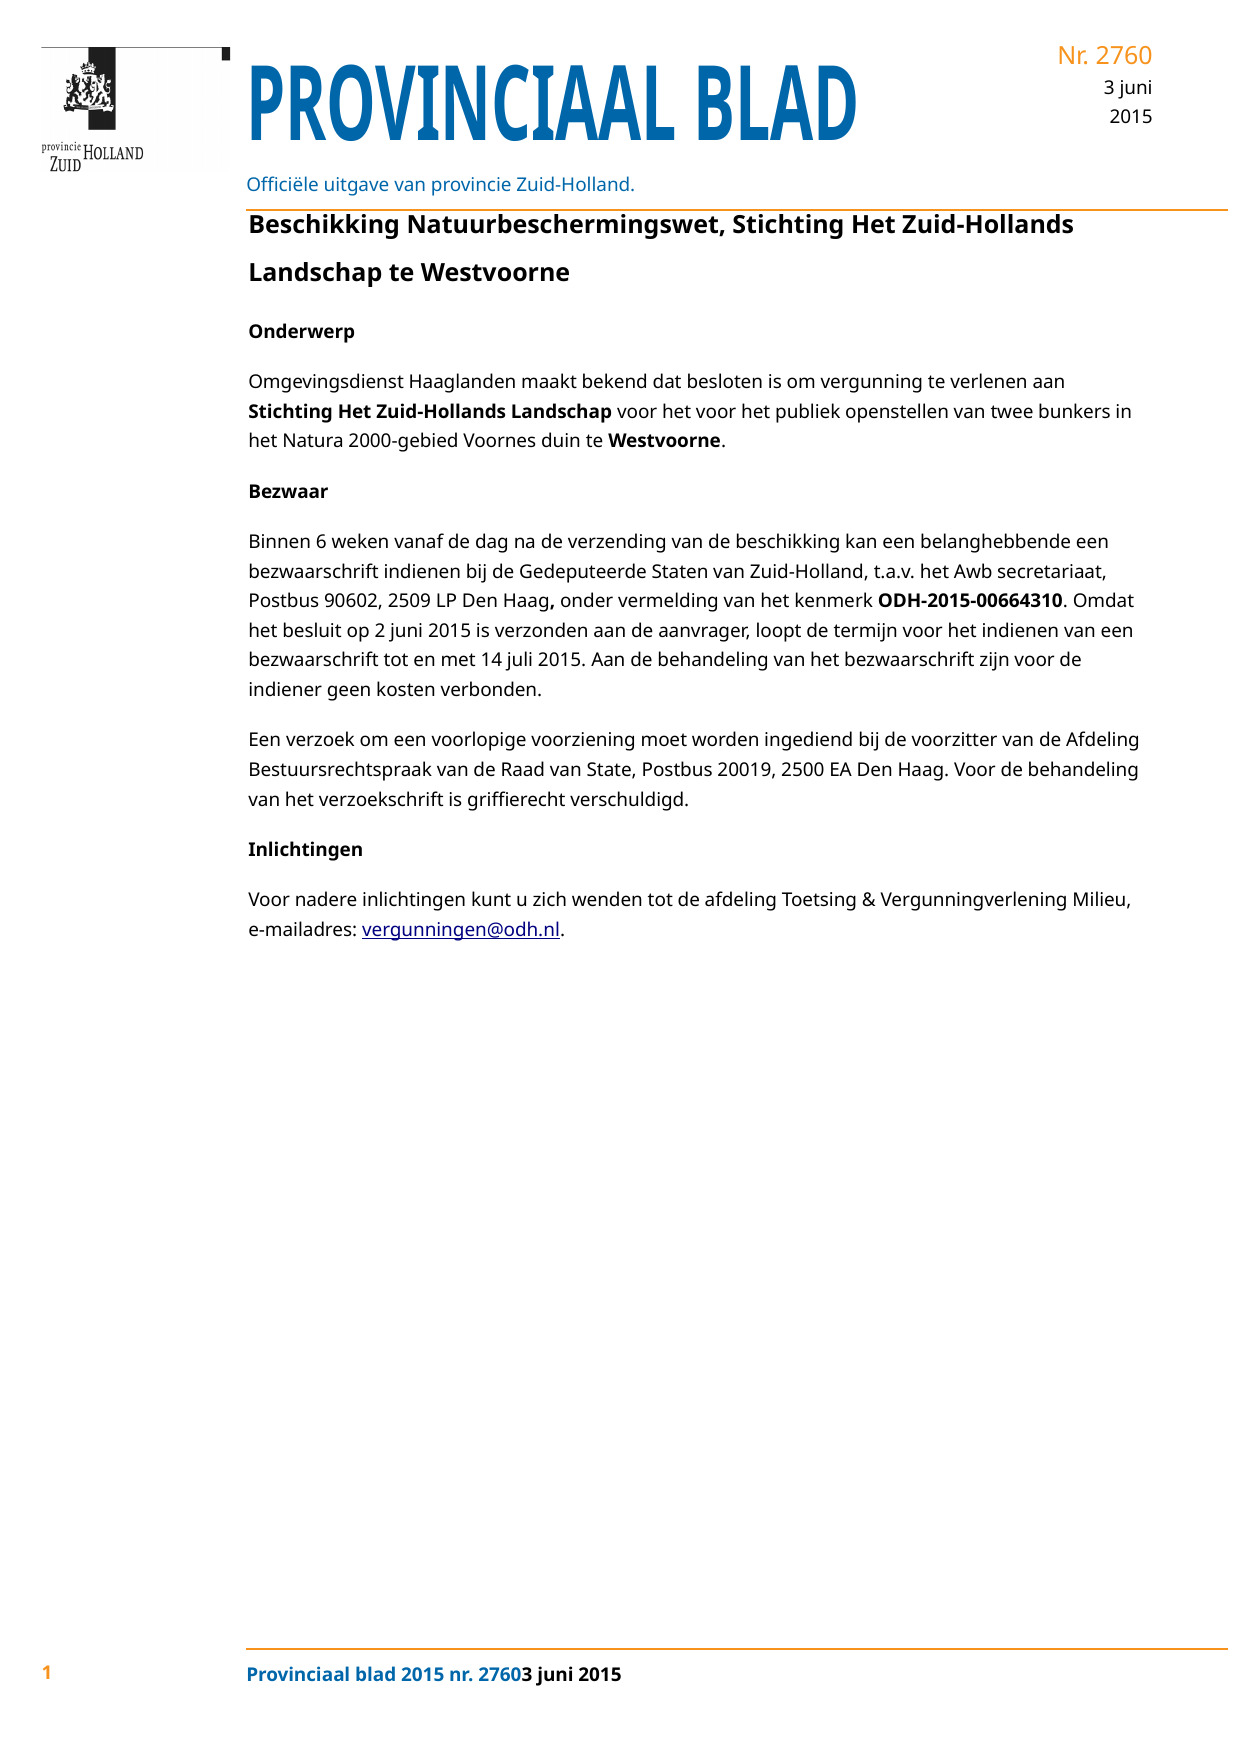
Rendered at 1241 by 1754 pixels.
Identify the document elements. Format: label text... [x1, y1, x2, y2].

picture [41, 47, 231, 172]
text Een verzoek om een voorlopige voorziening moet worden ingediend bij de voorzitter van de Afdeling Bestuursrechtspraak van de Raad van State, Postbus 20019, 2500 EA Den Haag. Voor de behandeling van het verzoekschrift is griffierecht verschuldigd. [248, 727, 1152, 812]
text Onderwerp [248, 318, 1152, 344]
text Omgevingsdienst Haaglanden maakt bekend dat besloten is om vergunning te verlenen aan Stichting Het Zuid-Hollands Landschap voor het voor het publiek openstellen van twee bunkers in het Natura 2000-gebied Voornes duin te Westvoorne. [248, 368, 1152, 453]
text Beschikking Natuurbeschermingswet, Stichting Het Zuid-Hollands Landschap te Westvoorne [248, 211, 1152, 288]
text Inlichtingen [248, 836, 1152, 862]
text Binnen 6 weken vanaf de dag na de verzending van de beschikking kan een belanghebbende een bezwaarschrift indienen bij de Gedeputeerde Staten van Zuid-Holland, t.a.v. het Awb secretariaat, Postbus 90602, 2509 LP Den Haag, onder vermelding van het kenmerk ODH-2015-00664310. Omdat het besluit op 2 juni 2015 is verzonden aan de aanvrager, loopt de termijn voor het indienen van een bezwaarschrift tot en met 14 juli 2015. Aan de behandeling van het bezwaarschrift zijn voor de indiener geen kosten verbonden. [248, 528, 1152, 702]
text Bezwaar [248, 478, 1152, 504]
text Voor nadere inlichtingen kunt u zich wenden tot de afdeling Toetsing & Vergunningverlening Milieu, e-mailadres: vergunningen@odh.nl. [248, 887, 1152, 942]
